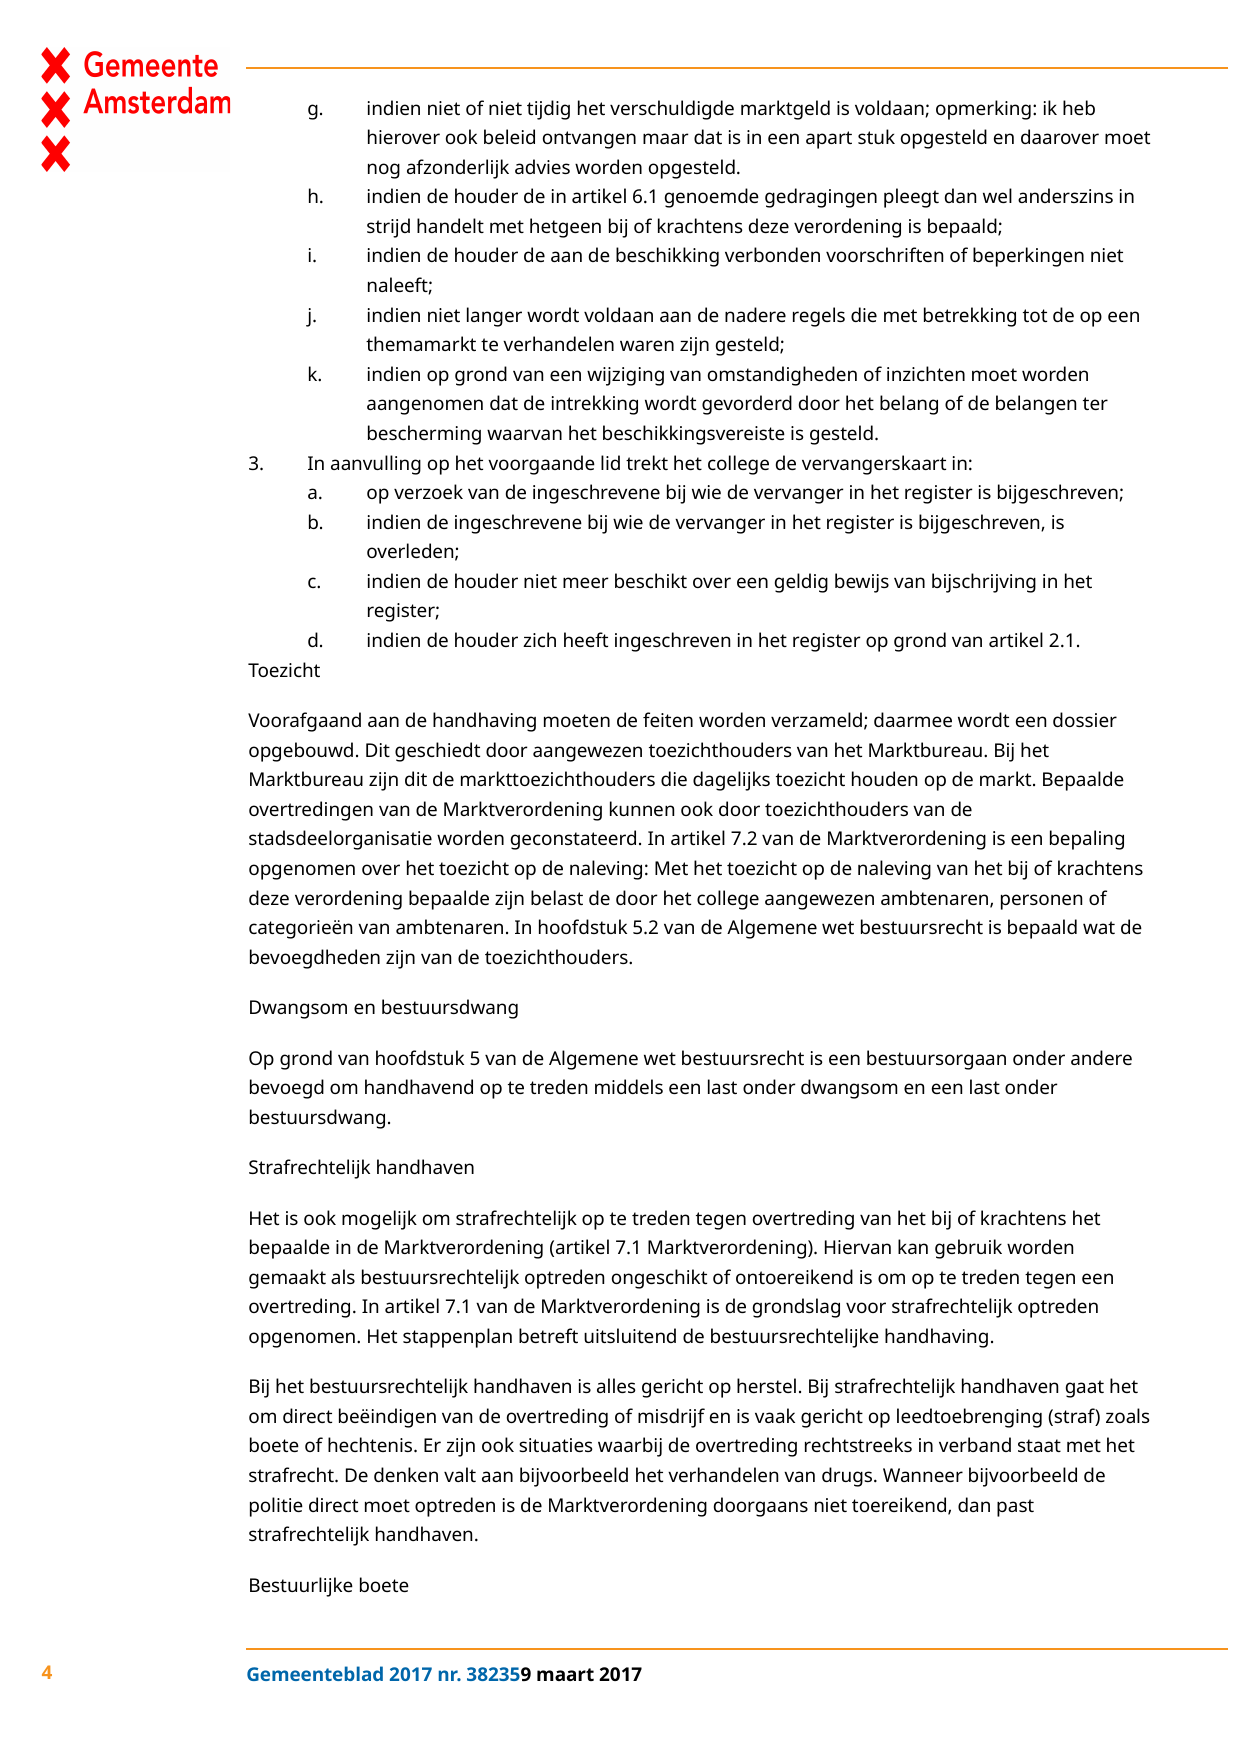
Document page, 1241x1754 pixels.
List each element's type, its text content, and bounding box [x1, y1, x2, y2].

text Bij het bestuursrechtelijk handhaven is alles gericht op herstel. Bij strafrechtelijk handhaven gaat het om direct beëindigen van de overtreding of misdrijf en is vaak gericht op leedtoebrenging (straf) zoals boete of hechtenis. Er zijn ook situaties waarbij de overtreding rechtstreeks in verband staat met het strafrecht. De denken valt aan bijvoorbeeld het verhandelen van drugs. Wanneer bijvoorbeeld de politie direct moet optreden is de Marktverordening doorgaans niet toereikend, dan past strafrechtelijk handhaven. [248, 1373, 1152, 1547]
list indien de houder niet meer beschikt over een geldig bewijs van bijschrijving in het register; [307, 568, 1152, 623]
text Bestuurlijke boete [248, 1572, 1152, 1598]
picture [41, 47, 231, 172]
list indien op grond van een wijziging van omstandigheden of inzichten moet worden aangenomen dat de intrekking wordt gevorderd door het belang of de belangen ter bescherming waarvan het beschikkingsvereiste is gesteld. [307, 361, 1152, 446]
list indien niet langer wordt voldaan aan de nadere regels die met betrekking tot de op een themamarkt te verhandelen waren zijn gesteld; [307, 302, 1152, 357]
list indien de houder de aan de beschikking verbonden voorschriften of beperkingen niet naleeft; [307, 243, 1152, 298]
list indien de houder zich heeft ingeschreven in het register op grond van artikel 2.1. [307, 627, 1152, 653]
list indien de ingeschrevene bij wie de vervanger in het register is bijgeschreven, is overleden; [307, 509, 1152, 564]
text Voorafgaand aan de handhaving moeten de feiten worden verzameld; daarmee wordt een dossier opgebouwd. Dit geschiedt door aangewezen toezichthouders van het Marktbureau. Bij het Marktbureau zijn dit de markttoezichthouders die dagelijks toezicht houden op de markt. Bepaalde overtredingen van de Marktverordening kunnen ook door toezichthouders van de stadsdeelorganisatie worden geconstateerd. In artikel 7.2 van de Marktverordening is een bepaling opgenomen over het toezicht op de naleving: Met het toezicht op de naleving van het bij of krachtens deze verordening bepaalde zijn belast de door het college aangewezen ambtenaren, personen of categorieën van ambtenaren. In hoofdstuk 5.2 van de Algemene wet bestuursrecht is bepaald wat de bevoegdheden zijn van de toezichthouders. [248, 707, 1152, 970]
text Toezicht [248, 657, 1152, 683]
list indien de houder de in artikel 6.1 genoemde gedragingen pleegt dan wel anderszins in strijd handelt met hetgeen bij of krachtens deze verordening is bepaald; [307, 183, 1152, 239]
list indien niet of niet tijdig het verschuldigde marktgeld is voldaan; opmerking: ik heb hierover ook beleid ontvangen maar dat is in een apart stuk opgesteld en daarover moet nog afzonderlijk advies worden opgesteld. [307, 95, 1152, 180]
list In aanvulling op het voorgaande lid trekt het college de vervangerskaart in: [248, 450, 1152, 476]
text Op grond van hoofdstuk 5 van de Algemene wet bestuursrecht is een bestuursorgaan onder andere bevoegd om handhavend op te treden middels een last onder dwangsom en een last onder bestuursdwang. [248, 1045, 1152, 1130]
text Het is ook mogelijk om strafrechtelijk op te treden tegen overtreding van het bij of krachtens het bepaalde in de Marktverordening (artikel 7.1 Marktverordening). Hiervan kan gebruik worden gemaakt als bestuursrechtelijk optreden ongeschikt of ontoereikend is om op te treden tegen een overtreding. In artikel 7.1 van de Marktverordening is de grondslag voor strafrechtelijk optreden opgenomen. Het stappenplan betreft uitsluitend de bestuursrechtelijke handhaving. [248, 1205, 1152, 1349]
text Strafrechtelijk handhaven [248, 1154, 1152, 1180]
text Dwangsom en bestuursdwang [248, 994, 1152, 1020]
list op verzoek van de ingeschrevene bij wie de vervanger in het register is bijgeschreven; [307, 479, 1152, 505]
